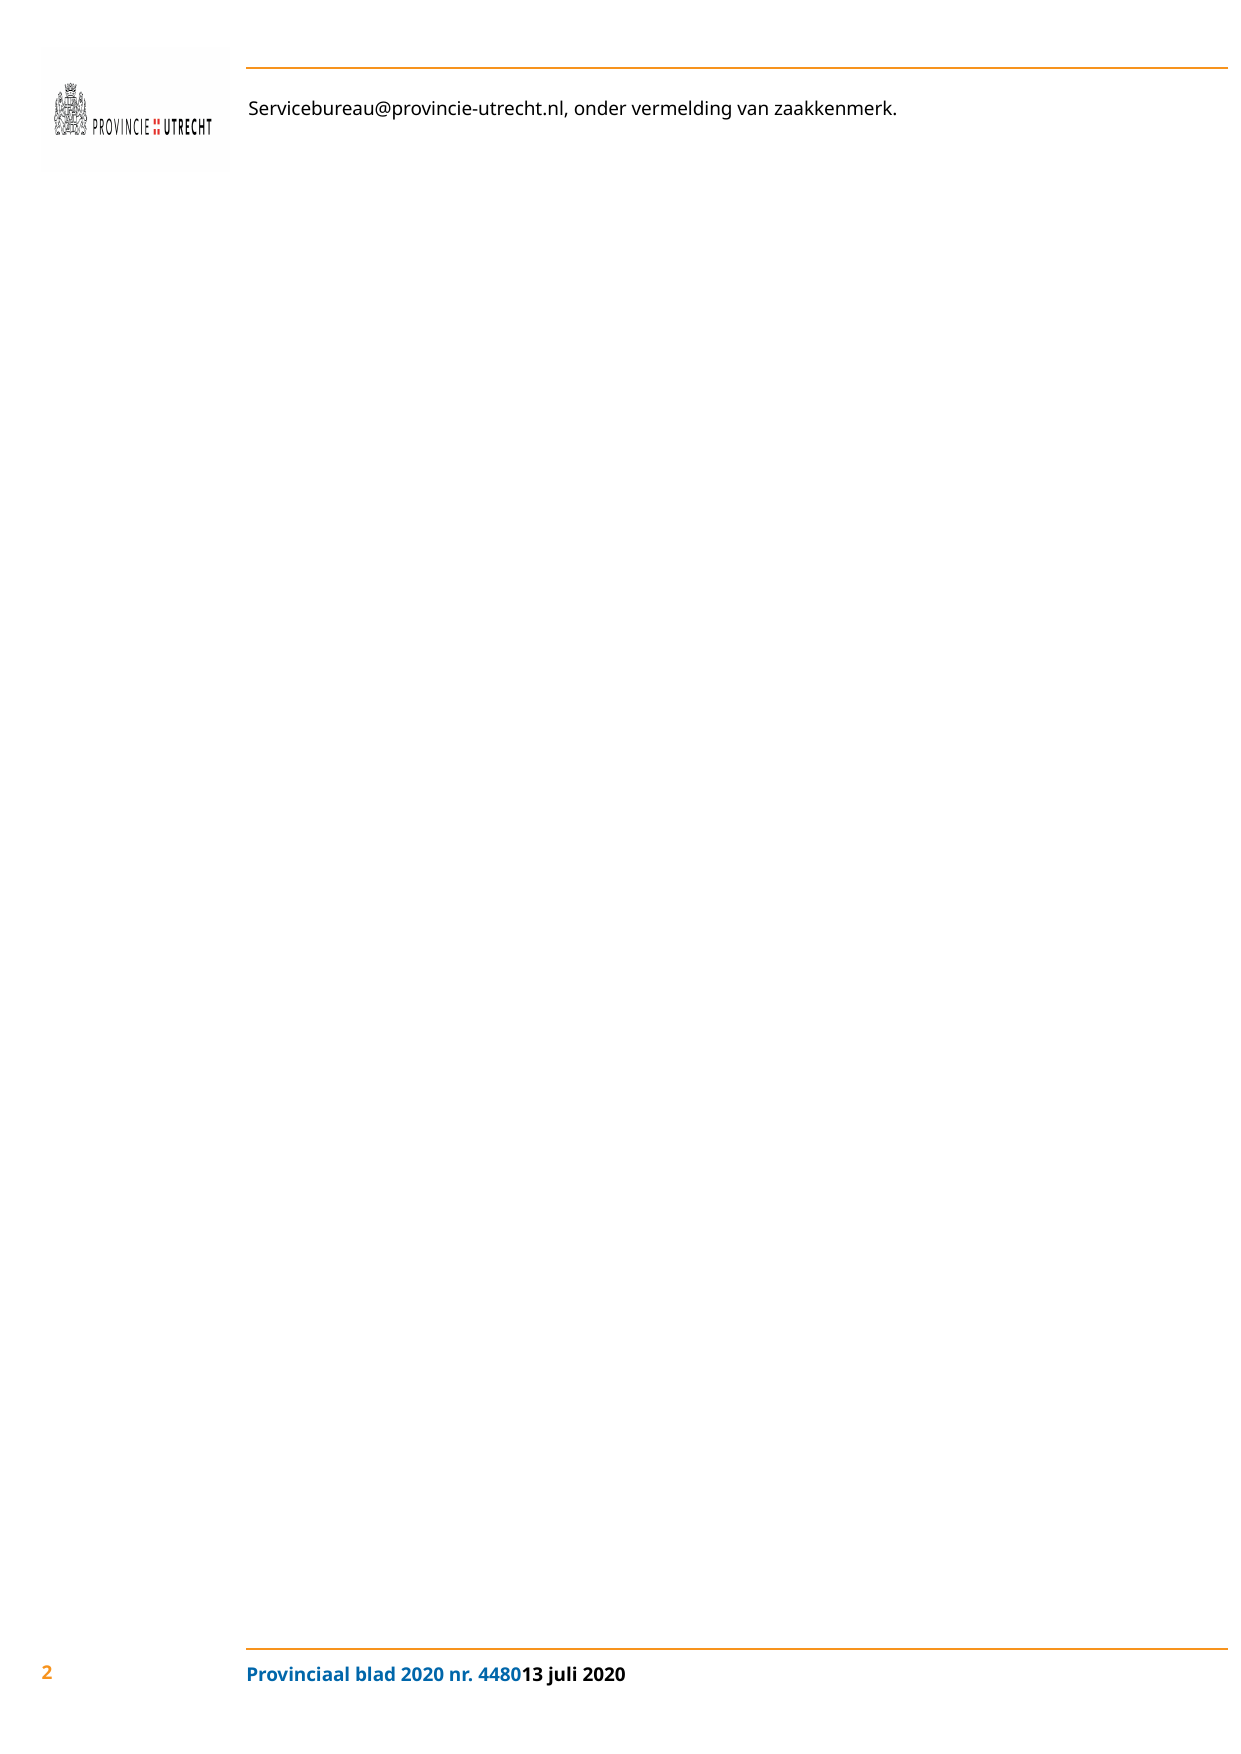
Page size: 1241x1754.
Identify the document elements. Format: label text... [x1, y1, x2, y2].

text Servicebureau@provincie-utrecht.nl, onder vermelding van zaakkenmerk. [248, 95, 1152, 121]
picture [41, 47, 231, 172]
